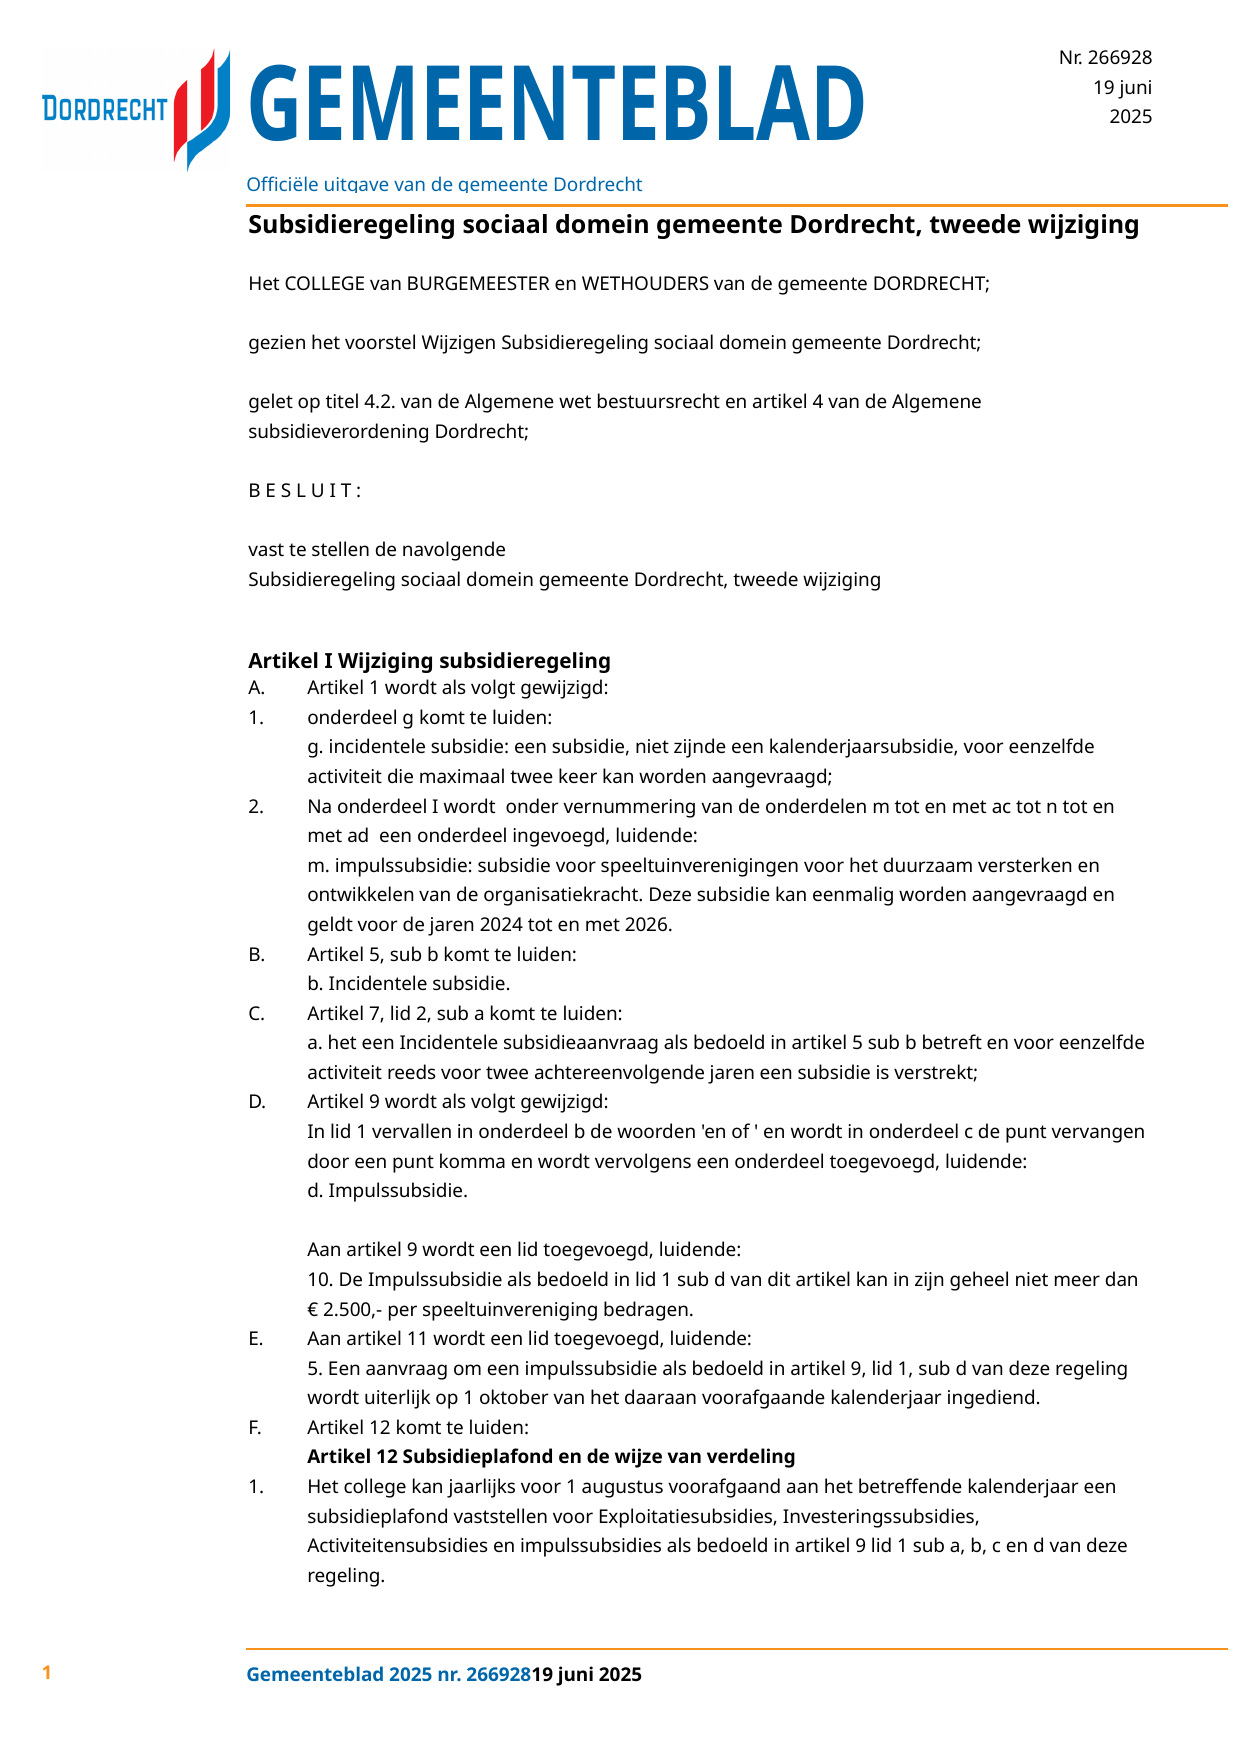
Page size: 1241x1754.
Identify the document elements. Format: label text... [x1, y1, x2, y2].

list g. incidentele subsidie: een subsidie, niet zijnde een kalenderjaarsubsidie, voor eenzelfde activiteit die maximaal twee keer kan worden aangevraagd; [248, 734, 1152, 789]
list In lid 1 vervallen in onderdeel b de woorden 'en of ' en wordt in onderdeel c de punt vervangen door een punt komma en wordt vervolgens een onderdeel toegevoegd, luidende: [248, 1118, 1152, 1174]
text Subsidieregeling sociaal domein gemeente Dordrecht, tweede wijziging [248, 207, 1152, 241]
list onderdeel g komt te luiden: [248, 704, 1152, 730]
text gezien het voorstel Wijzigen Subsidieregeling sociaal domein gemeente Dordrecht; [248, 329, 1152, 355]
list Artikel 5, sub b komt te luiden: [248, 941, 1152, 967]
list m. impulssubsidie: subsidie voor speeltuinverenigingen voor het duurzaam versterken en ontwikkelen van de organisatiekracht. Deze subsidie kan eenmalig worden aangevraagd en geldt voor de jaren 2024 tot en met 2026. [248, 852, 1152, 937]
text B E S L U I T : [248, 477, 1152, 503]
picture [41, 47, 231, 172]
list Aan artikel 9 wordt een lid toegevoegd, luidende: [248, 1237, 1152, 1262]
list Artikel 7, lid 2, sub a komt te luiden: [248, 1000, 1152, 1026]
list Het college kan jaarlijks voor 1 augustus voorafgaand aan het betreffende kalenderjaar een subsidieplafond vaststellen voor Exploitatiesubsidies, Investeringssubsidies, Activiteitensubsidies en impulssubsidies als bedoeld in artikel 9 lid 1 sub a, b, c en d van deze regeling. [248, 1473, 1152, 1588]
text Het COLLEGE van BURGEMEESTER en WETHOUDERS van de gemeente DORDRECHT; [248, 270, 1152, 296]
text Subsidieregeling sociaal domein gemeente Dordrecht, tweede wijziging [248, 566, 1152, 592]
list Artikel 1 wordt als volgt gewijzigd: [248, 674, 1152, 700]
list a. het een Incidentele subsidieaanvraag als bedoeld in artikel 5 sub b betreft en voor eenzelfde activiteit reeds voor twee achtereenvolgende jaren een subsidie is verstrekt; [248, 1029, 1152, 1085]
list Artikel 12 Subsidieplafond en de wijze van verdeling [248, 1444, 1152, 1469]
text gelet op titel 4.2. van de Algemene wet bestuursrecht en artikel 4 van de Algemene subsidieverordening Dordrecht; [248, 389, 1152, 444]
text Artikel I Wijziging subsidieregeling [248, 646, 1152, 674]
list 5. Een aanvraag om een impulssubsidie als bedoeld in artikel 9, lid 1, sub d van deze regeling wordt uiterlijk op 1 oktober van het daaraan voorafgaande kalenderjaar ingediend. [248, 1355, 1152, 1410]
list Artikel 9 wordt als volgt gewijzigd: [248, 1089, 1152, 1114]
text vast te stellen de navolgende [248, 537, 1152, 562]
list 10. De Impulssubsidie als bedoeld in lid 1 sub d van dit artikel kan in zijn geheel niet meer dan € 2.500,- per speeltuinvereniging bedragen. [248, 1266, 1152, 1322]
list Artikel 12 komt te luiden: [248, 1414, 1152, 1440]
list Aan artikel 11 wordt een lid toegevoegd, luidende: [248, 1325, 1152, 1351]
list Na onderdeel I wordt onder vernummering van de onderdelen m tot en met ac tot n tot en met ad een onderdeel ingevoegd, luidende: [248, 793, 1152, 848]
list d. Impulssubsidie. [248, 1177, 1152, 1203]
list b. Incidentele subsidie. [248, 970, 1152, 996]
